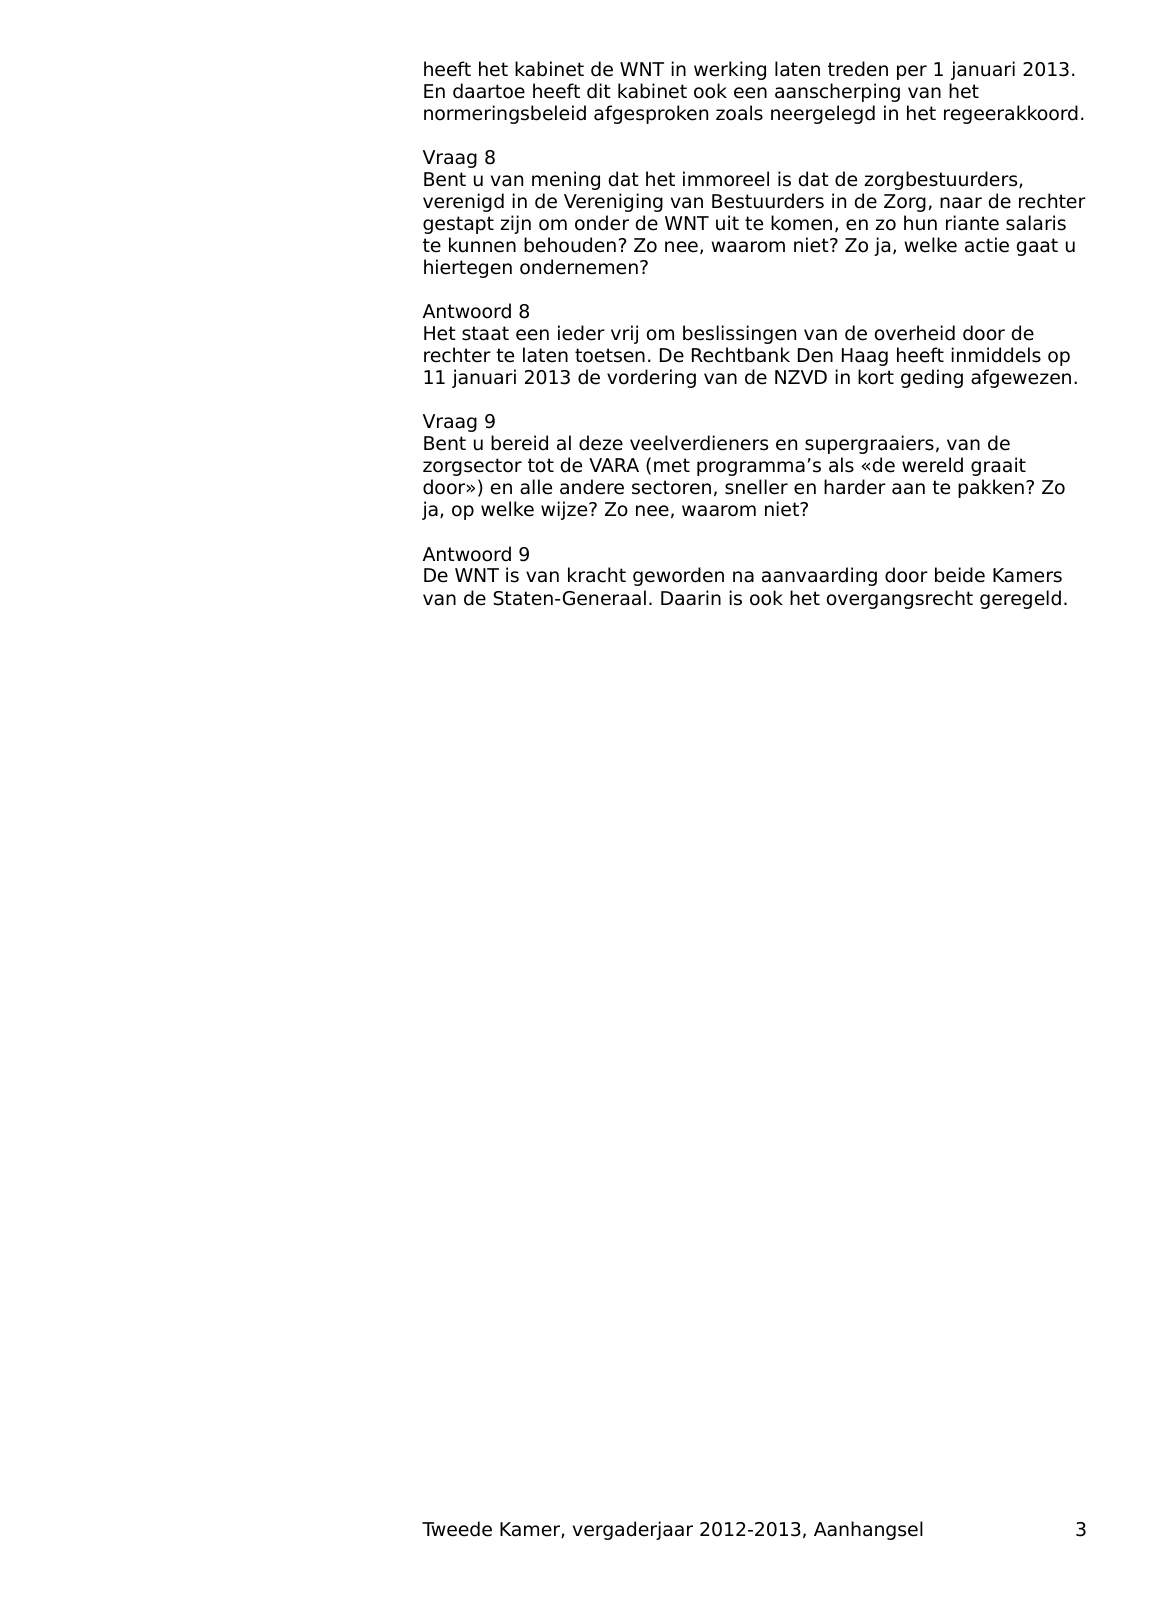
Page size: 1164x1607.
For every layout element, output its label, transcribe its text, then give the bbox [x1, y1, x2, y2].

text Vraag 9 [422, 411, 1087, 433]
text De WNT is van kracht geworden na aanvaarding door beide Kamers van de Staten-Generaal. Daarin is ook het overgangsrecht geregeld. [422, 565, 1087, 609]
text Vraag 8 [422, 147, 1087, 169]
text Bent u van mening dat het immoreel is dat de zorgbestuurders, verenigd in de Vereniging van Bestuurders in de Zorg, naar de rechter gestapt zijn om onder de WNT uit te komen, en zo hun riante salaris te kunnen behouden? Zo nee, waarom niet? Zo ja, welke actie gaat u hiertegen ondernemen? [422, 169, 1087, 279]
text Antwoord 8 [422, 301, 1087, 323]
text Het staat een ieder vrij om beslissingen van de overheid door de rechter te laten toetsen. De Rechtbank Den Haag heeft inmiddels op 11 januari 2013 de vordering van de NZVD in kort geding afgewezen. [422, 323, 1087, 389]
text heeft het kabinet de WNT in werking laten treden per 1 januari 2013. En daartoe heeft dit kabinet ook een aanscherping van het normeringsbeleid afgesproken zoals neergelegd in het regeerakkoord. [422, 59, 1087, 125]
text Antwoord 9 [422, 543, 1087, 565]
text Bent u bereid al deze veelverdieners en supergraaiers, van de zorgsector tot de VARA (met programma’s als «de wereld graait door») en alle andere sectoren, sneller en harder aan te pakken? Zo ja, op welke wijze? Zo nee, waarom niet? [422, 433, 1087, 521]
